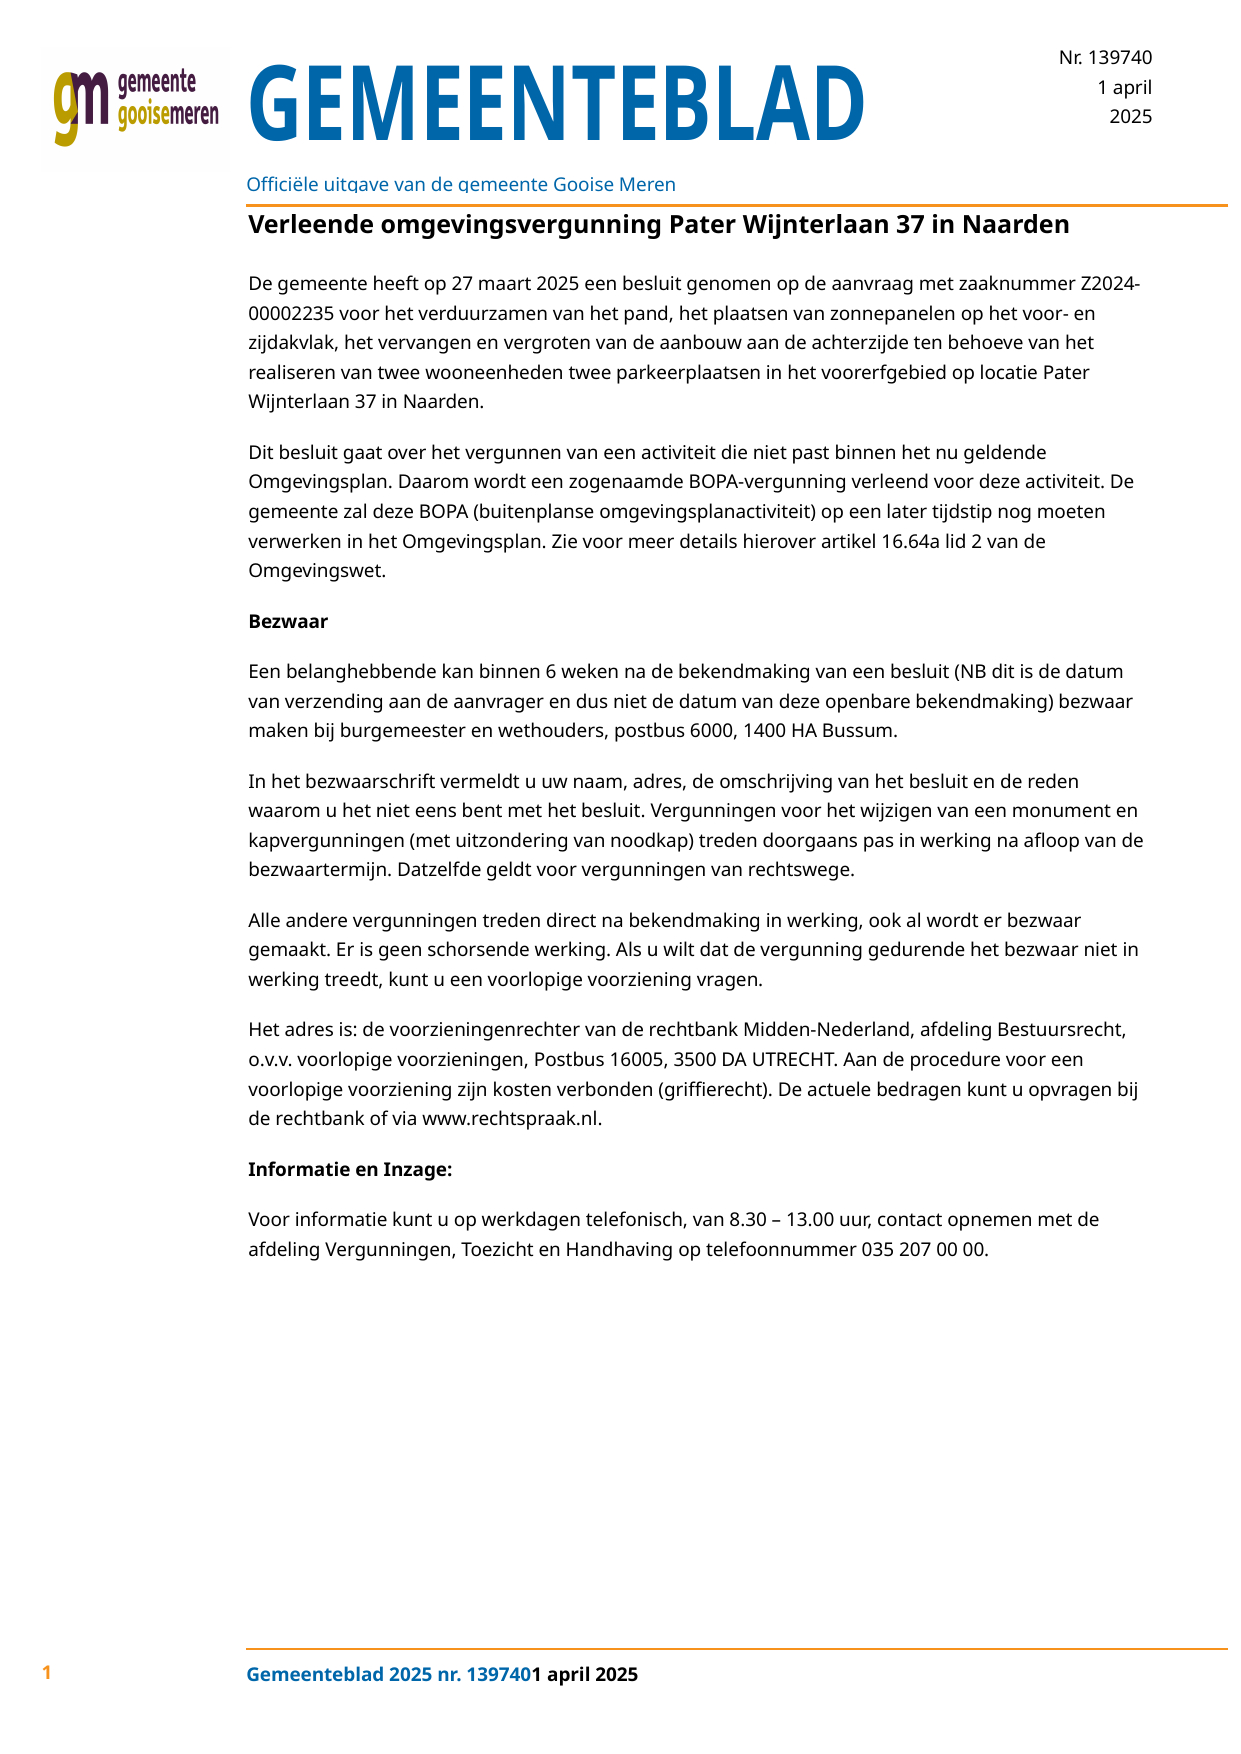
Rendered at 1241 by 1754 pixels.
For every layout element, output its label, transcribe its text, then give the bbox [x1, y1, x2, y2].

text Verleende omgevingsvergunning Pater Wijnterlaan 37 in Naarden [248, 207, 1152, 241]
text De gemeente heeft op 27 maart 2025 een besluit genomen op de aanvraag met zaaknummer Z2024-00002235 voor het verduurzamen van het pand, het plaatsen van zonnepanelen op het voor- en zijdakvlak, het vervangen en vergroten van de aanbouw aan de achterzijde ten behoeve van het realiseren van twee wooneenheden twee parkeerplaatsen in het voorerfgebied op locatie Pater Wijnterlaan 37 in Naarden. [248, 270, 1152, 414]
text In het bezwaarschrift vermeldt u uw naam, adres, de omschrijving van het besluit en de reden waarom u het niet eens bent met het besluit. Vergunningen voor het wijzigen van een monument en kapvergunningen (met uitzondering van noodkap) treden doorgaans pas in werking na afloop van de bezwaartermijn. Datzelfde geldt voor vergunningen van rechtswege. [248, 768, 1152, 882]
picture [41, 47, 231, 172]
text Informatie en Inzage: [248, 1156, 1152, 1181]
text Voor informatie kunt u op werkdagen telefonisch, van 8.30 – 13.00 uur, contact opnemen met de afdeling Vergunningen, Toezicht en Handhaving op telefoonnummer 035 207 00 00. [248, 1206, 1152, 1261]
text Alle andere vergunningen treden direct na bekendmaking in werking, ook al wordt er bezwaar gemaakt. Er is geen schorsende werking. Als u wilt dat de vergunning gedurende het bezwaar niet in werking treedt, kunt u een voorlopige voorziening vragen. [248, 907, 1152, 992]
text Dit besluit gaat over het vergunnen van een activiteit die niet past binnen het nu geldende Omgevingsplan. Daarom wordt een zogenaamde BOPA-vergunning verleend voor deze activiteit. De gemeente zal deze BOPA (buitenplanse omgevingsplanactiviteit) op een later tijdstip nog moeten verwerken in het Omgevingsplan. Zie voor meer details hierover artikel 16.64a lid 2 van de Omgevingswet. [248, 439, 1152, 583]
text Het adres is: de voorzieningenrechter van de rechtbank Midden-Nederland, afdeling Bestuursrecht, o.v.v. voorlopige voorzieningen, Postbus 16005, 3500 DA UTRECHT. Aan de procedure voor een voorlopige voorziening zijn kosten verbonden (griffierecht). De actuele bedragen kunt u opvragen bij de rechtbank of via www.rechtspraak.nl. [248, 1017, 1152, 1131]
text Bezwaar [248, 608, 1152, 633]
text Een belanghebbende kan binnen 6 weken na de bekendmaking van een besluit (NB dit is de datum van verzending aan de aanvrager en dus niet de datum van deze openbare bekendmaking) bezwaar maken bij burgemeester en wethouders, postbus 6000, 1400 HA Bussum. [248, 658, 1152, 743]
